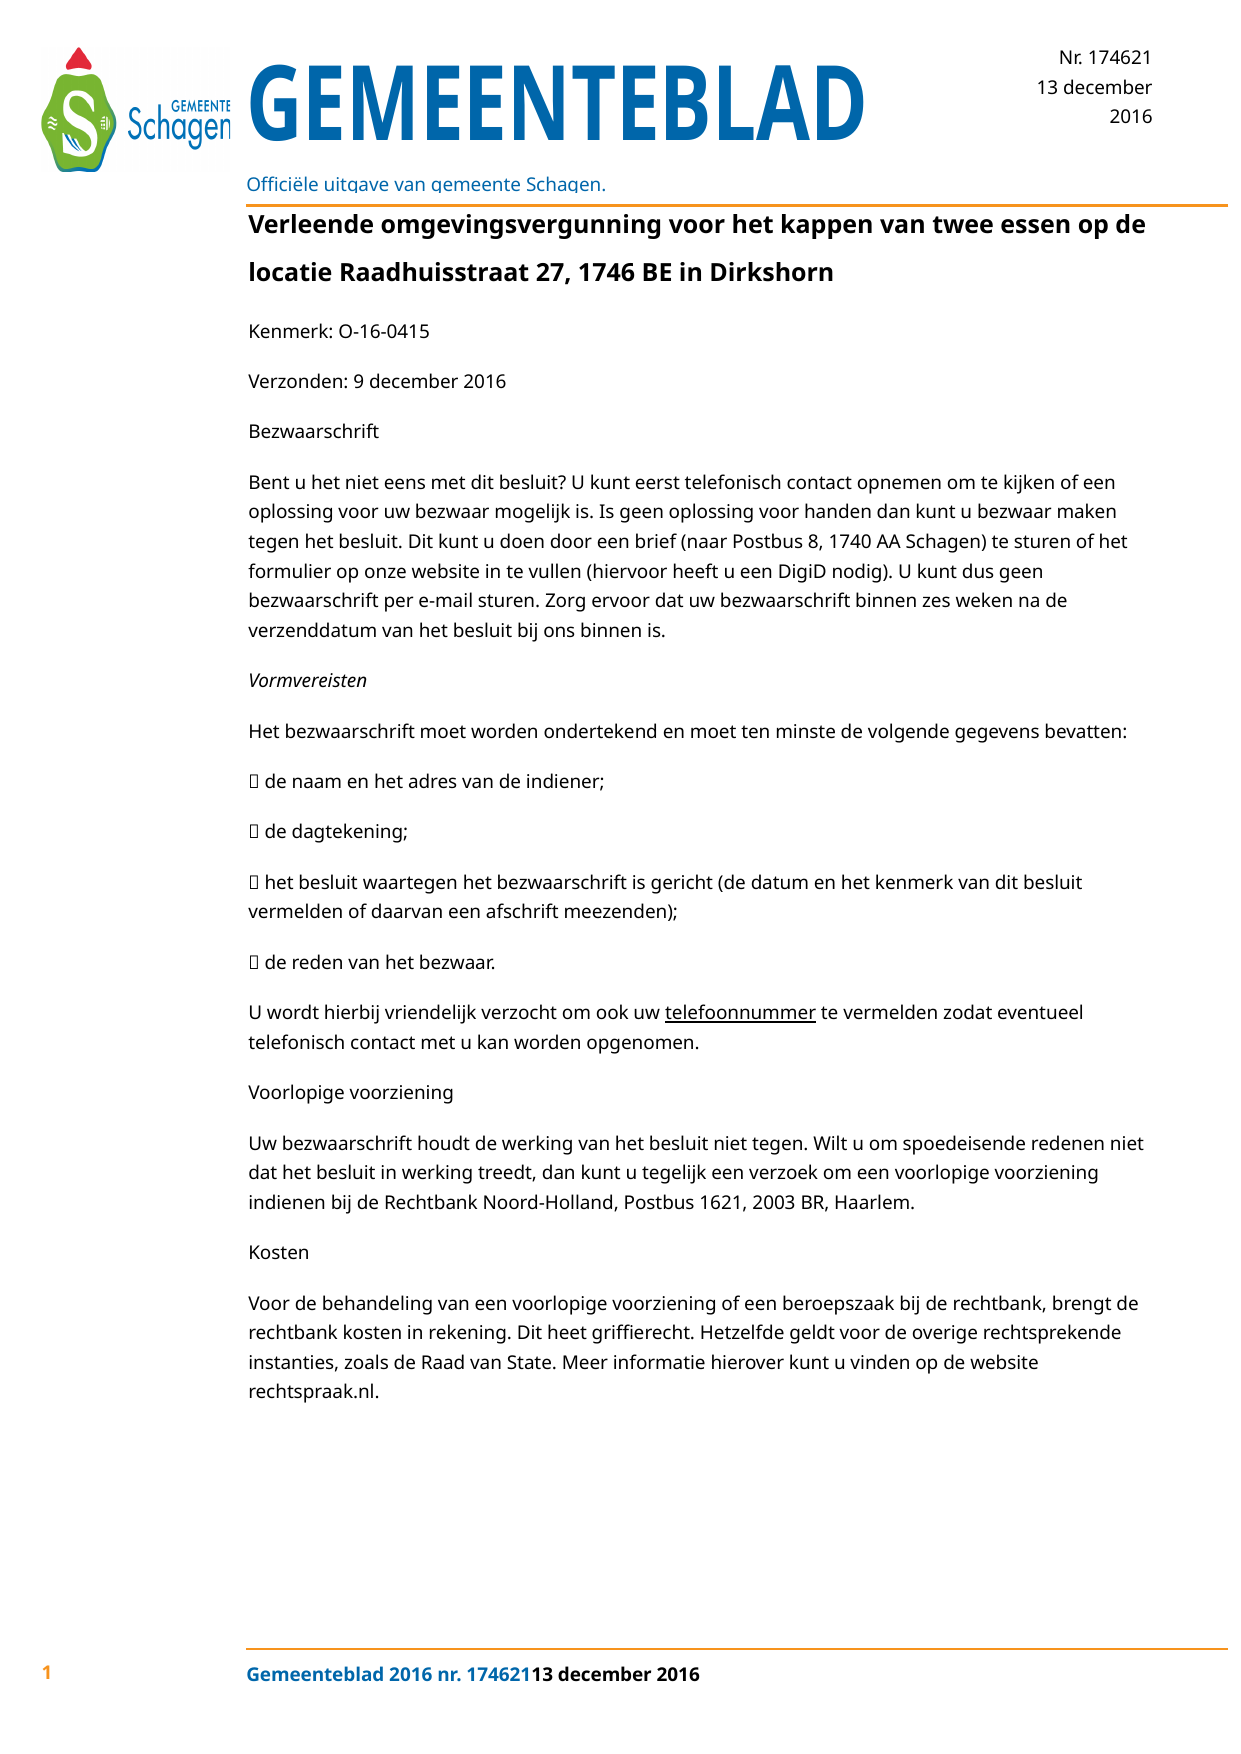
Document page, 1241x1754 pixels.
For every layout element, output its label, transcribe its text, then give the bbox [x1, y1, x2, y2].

text Voor de behandeling van een voorlopige voorziening of een beroepszaak bij de rechtbank, brengt de rechtbank kosten in rekening. Dit heet griffierecht. Hetzelfde geldt voor de overige rechtsprekende instanties, zoals de Raad van State. Meer informatie hierover kunt u vinden op de website rechtspraak.nl. [248, 1290, 1152, 1404]
text Kenmerk: O-16-0415 [248, 318, 1152, 344]
text Verleende omgevingsvergunning voor het kappen van twee essen op de locatie Raadhuisstraat 27, 1746 BE in Dirkshorn [248, 207, 1152, 288]
text Verzonden: 9 december 2016 [248, 368, 1152, 394]
text Bezwaarschrift [248, 419, 1152, 444]
text U wordt hierbij vriendelijk verzocht om ook uw telefoonnummer te vermelden zodat eventueel telefonisch contact met u kan worden opgenomen. [248, 999, 1152, 1055]
text  het besluit waartegen het bezwaarschrift is gericht (de datum en het kenmerk van dit besluit vermelden of daarvan een afschrift meezenden); [248, 869, 1152, 924]
text Kosten [248, 1239, 1152, 1265]
text  de dagtekening; [248, 819, 1152, 844]
text Uw bezwaarschrift houdt de werking van het besluit niet tegen. Wilt u om spoedeisende redenen niet dat het besluit in werking treedt, dan kunt u tegelijk een verzoek om een voorlopige voorziening indienen bij de Rechtbank Noord-Holland, Postbus 1621, 2003 BR, Haarlem. [248, 1130, 1152, 1215]
text Voorlopige voorziening [248, 1079, 1152, 1105]
text Vormvereisten [248, 667, 1152, 693]
text  de reden van het bezwaar. [248, 949, 1152, 975]
text Het bezwaarschrift moet worden ondertekend en moet ten minste de volgende gegevens bevatten: [248, 718, 1152, 744]
text Bent u het niet eens met dit besluit? U kunt eerst telefonisch contact opnemen om te kijken of een oplossing voor uw bezwaar mogelijk is. Is geen oplossing voor handen dan kunt u bezwaar maken tegen het besluit. Dit kunt u doen door een brief (naar Postbus 8, 1740 AA Schagen) te sturen of het formulier op onze website in te vullen (hiervoor heeft u een DigiD nodig). U kunt dus geen bezwaarschrift per e-mail sturen. Zorg ervoor dat uw bezwaarschrift binnen zes weken na de verzenddatum van het besluit bij ons binnen is. [248, 469, 1152, 643]
picture [41, 47, 231, 172]
text  de naam en het adres van de indiener; [248, 768, 1152, 794]
